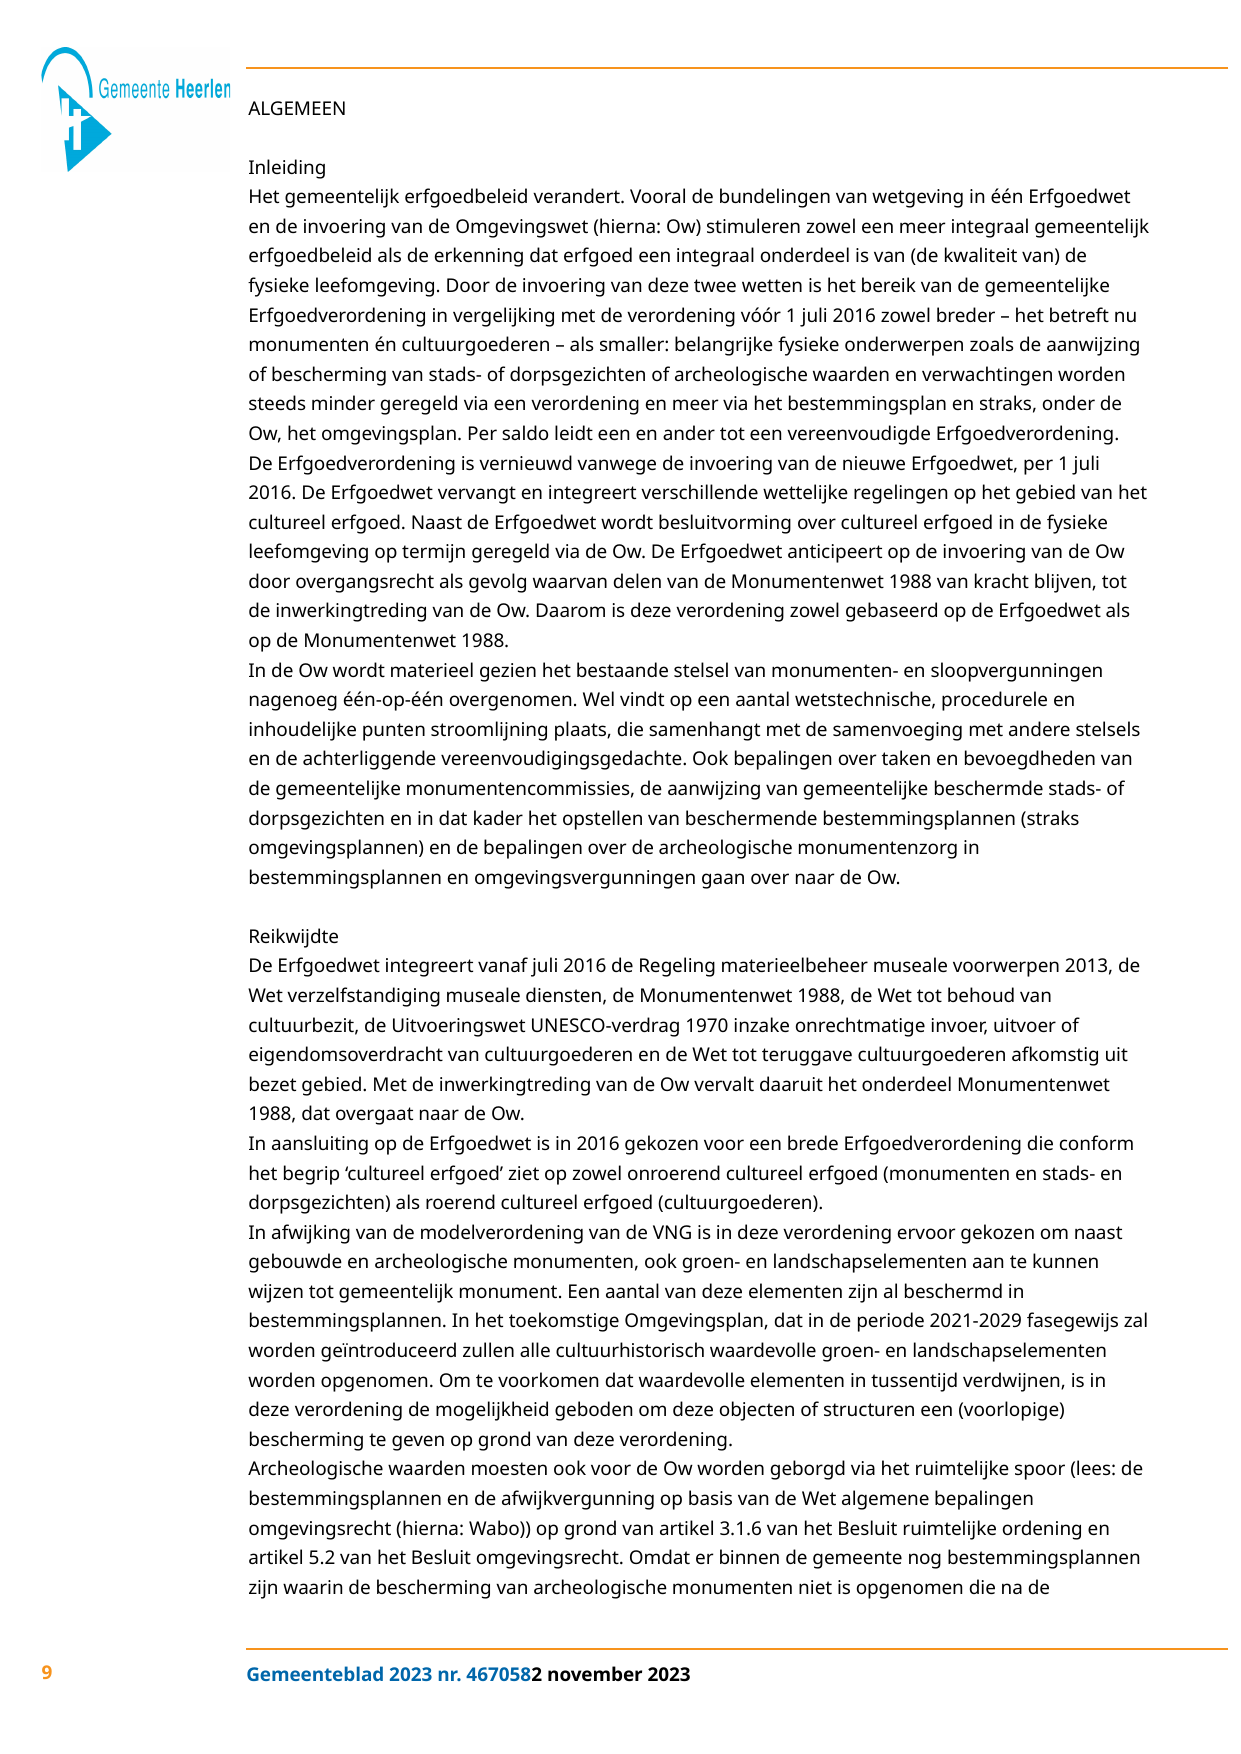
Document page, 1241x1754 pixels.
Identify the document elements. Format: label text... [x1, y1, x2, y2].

text De Erfgoedwet integreert vanaf juli 2016 de Regeling materieelbeheer museale voorwerpen 2013, de Wet verzelfstandiging museale diensten, de Monumentenwet 1988, de Wet tot behoud van cultuurbezit, de Uitvoeringswet UNESCO-verdrag 1970 inzake onrechtmatige invoer, uitvoer of eigendomsoverdracht van cultuurgoederen en de Wet tot teruggave cultuurgoederen afkomstig uit bezet gebied. Met de inwerkingtreding van de Ow vervalt daaruit het onderdeel Monumentenwet 1988, dat overgaat naar de Ow. [248, 953, 1152, 1126]
text De Erfgoedverordening is vernieuwd vanwege de invoering van de nieuwe Erfgoedwet, per 1 juli 2016. De Erfgoedwet vervangt en integreert verschillende wettelijke regelingen op het gebied van het cultureel erfgoed. Naast de Erfgoedwet wordt besluitvorming over cultureel erfgoed in de fysieke leefomgeving op termijn geregeld via de Ow. De Erfgoedwet anticipeert op de invoering van de Ow door overgangsrecht als gevolg waarvan delen van de Monumentenwet 1988 van kracht blijven, tot de inwerkingtreding van de Ow. Daarom is deze verordening zowel gebaseerd op de Erfgoedwet als op de Monumentenwet 1988. [248, 450, 1152, 653]
text Inleiding [248, 154, 1152, 180]
text Archeologische waarden moesten ook voor de Ow worden geborgd via het ruimtelijke spoor (lees: de bestemmingsplannen en de afwijkvergunning op basis van de Wet algemene bepalingen omgevingsrecht (hierna: Wabo)) op grond van artikel 3.1.6 van het Besluit ruimtelijke ordening en artikel 5.2 van het Besluit omgevingsrecht. Omdat er binnen de gemeente nog bestemmingsplannen zijn waarin de bescherming van archeologische monumenten niet is opgenomen die na de [248, 1456, 1152, 1600]
text ALGEMEEN [248, 95, 1152, 121]
text In aansluiting op de Erfgoedwet is in 2016 gekozen voor een brede Erfgoedverordening die conform het begrip ‘cultureel erfgoed’ ziet op zowel onroerend cultureel erfgoed (monumenten en stads- en dorpsgezichten) als roerend cultureel erfgoed (cultuurgoederen). [248, 1130, 1152, 1215]
picture [41, 47, 231, 172]
text Reikwijdte [248, 923, 1152, 949]
picture [41, 47, 59, 70]
text In de Ow wordt materieel gezien het bestaande stelsel van monumenten- en sloopvergunningen nagenoeg één-op-één overgenomen. Wel vindt op een aantal wetstechnische, procedurele en inhoudelijke punten stroomlijning plaats, die samenhangt met de samenvoeging met andere stelsels en de achterliggende vereenvoudigingsgedachte. Ook bepalingen over taken en bevoegdheden van de gemeentelijke monumentencommissies, de aanwijzing van gemeentelijke beschermde stads- of dorpsgezichten en in dat kader het opstellen van beschermende bestemmingsplannen (straks omgevingsplannen) en de bepalingen over de archeologische monumentenzorg in bestemmingsplannen en omgevingsvergunningen gaan over naar de Ow. [248, 657, 1152, 890]
text In afwijking van de modelverordening van de VNG is in deze verordening ervoor gekozen om naast gebouwde en archeologische monumenten, ook groen- en landschapselementen aan te kunnen wijzen tot gemeentelijk monument. Een aantal van deze elementen zijn al beschermd in bestemmingsplannen. In het toekomstige Omgevingsplan, dat in de periode 2021-2029 fasegewijs zal worden geïntroduceerd zullen alle cultuurhistorisch waardevolle groen- en landschapselementen worden opgenomen. Om te voorkomen dat waardevolle elementen in tussentijd verdwijnen, is in deze verordening de mogelijkheid geboden om deze objecten of structuren een (voorlopige) bescherming te geven op grond van deze verordening. [248, 1219, 1152, 1452]
text Het gemeentelijk erfgoedbeleid verandert. Vooral de bundelingen van wetgeving in één Erfgoedwet en de invoering van de Omgevingswet (hierna: Ow) stimuleren zowel een meer integraal gemeentelijk erfgoedbeleid als de erkenning dat erfgoed een integraal onderdeel is van (de kwaliteit van) de fysieke leefomgeving. Door de invoering van deze twee wetten is het bereik van de gemeentelijke Erfgoedverordening in vergelijking met de verordening vóór 1 juli 2016 zowel breder – het betreft nu monumenten én cultuurgoederen – als smaller: belangrijke fysieke onderwerpen zoals de aanwijzing of bescherming van stads- of dorpsgezichten of archeologische waarden en verwachtingen worden steeds minder geregeld via een verordening en meer via het bestemmingsplan en straks, onder de Ow, het omgevingsplan. Per saldo leidt een en ander tot een vereenvoudigde Erfgoedverordening. [248, 183, 1152, 446]
